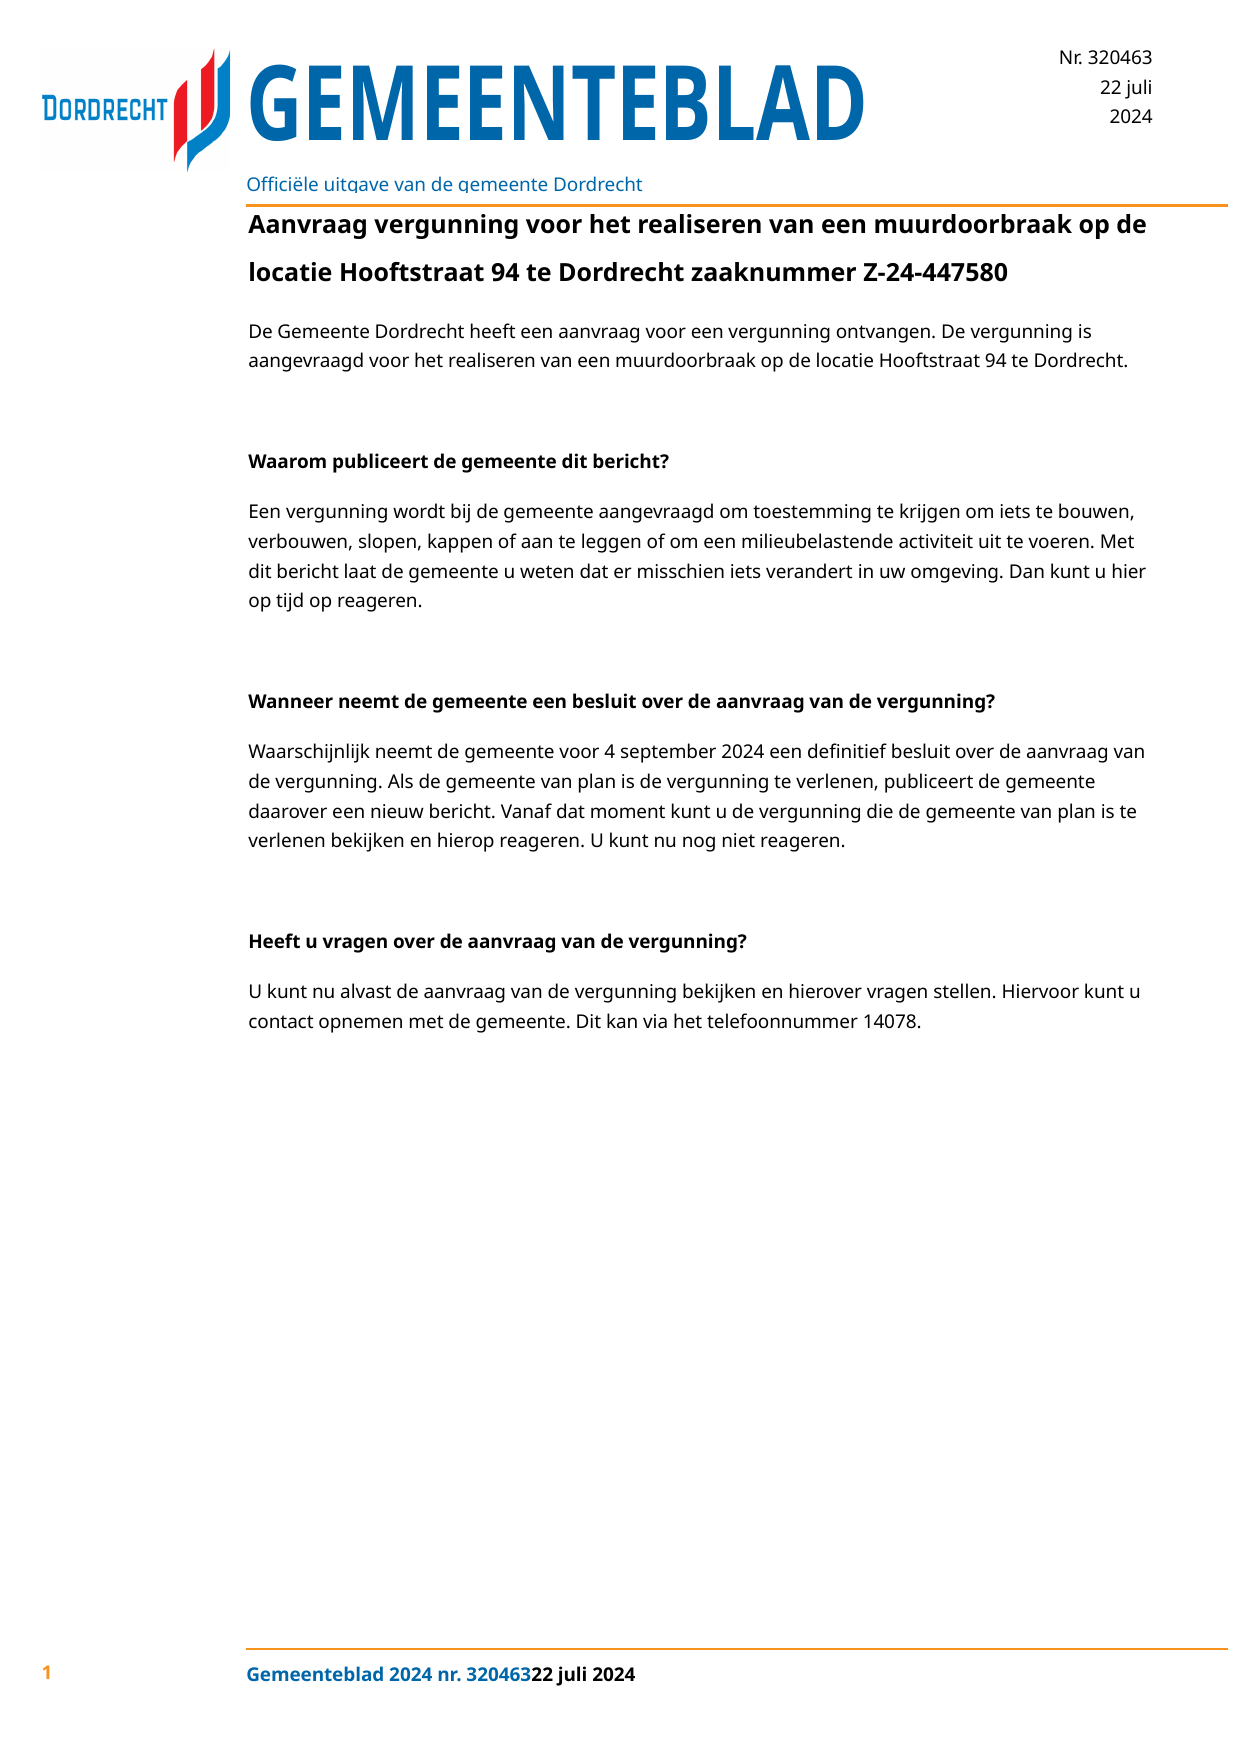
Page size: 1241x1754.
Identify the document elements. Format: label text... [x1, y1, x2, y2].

text Wanneer neemt de gemeente een besluit over de aanvraag van de vergunning? [248, 688, 1152, 714]
text Een vergunning wordt bij de gemeente aangevraagd om toestemming te krijgen om iets te bouwen, verbouwen, slopen, kappen of aan te leggen of om een milieubelastende activiteit uit te voeren. Met dit bericht laat de gemeente u weten dat er misschien iets verandert in uw omgeving. Dan kunt u hier op tijd op reageren. [248, 499, 1152, 613]
picture [41, 47, 231, 172]
text De Gemeente Dordrecht heeft een aanvraag voor een vergunning ontvangen. De vergunning is aangevraagd voor het realiseren van een muurdoorbraak op de locatie Hooftstraat 94 te Dordrecht. [248, 318, 1152, 373]
text Waarschijnlijk neemt de gemeente voor 4 september 2024 een definitief besluit over de aanvraag van de vergunning. Als de gemeente van plan is de vergunning te verlenen, publiceert de gemeente daarover een nieuw bericht. Vanaf dat moment kunt u de vergunning die de gemeente van plan is te verlenen bekijken en hierop reageren. U kunt nu nog niet reageren. [248, 739, 1152, 853]
text Aanvraag vergunning voor het realiseren van een muurdoorbraak op de locatie Hooftstraat 94 te Dordrecht zaaknummer Z-24-447580 [248, 207, 1152, 288]
text Heeft u vragen over de aanvraag van de vergunning? [248, 928, 1152, 954]
text U kunt nu alvast de aanvraag van de vergunning bekijken en hierover vragen stellen. Hiervoor kunt u contact opnemen met de gemeente. Dit kan via het telefoonnummer 14078. [248, 979, 1152, 1034]
text Waarom publiceert de gemeente dit bericht? [248, 448, 1152, 474]
